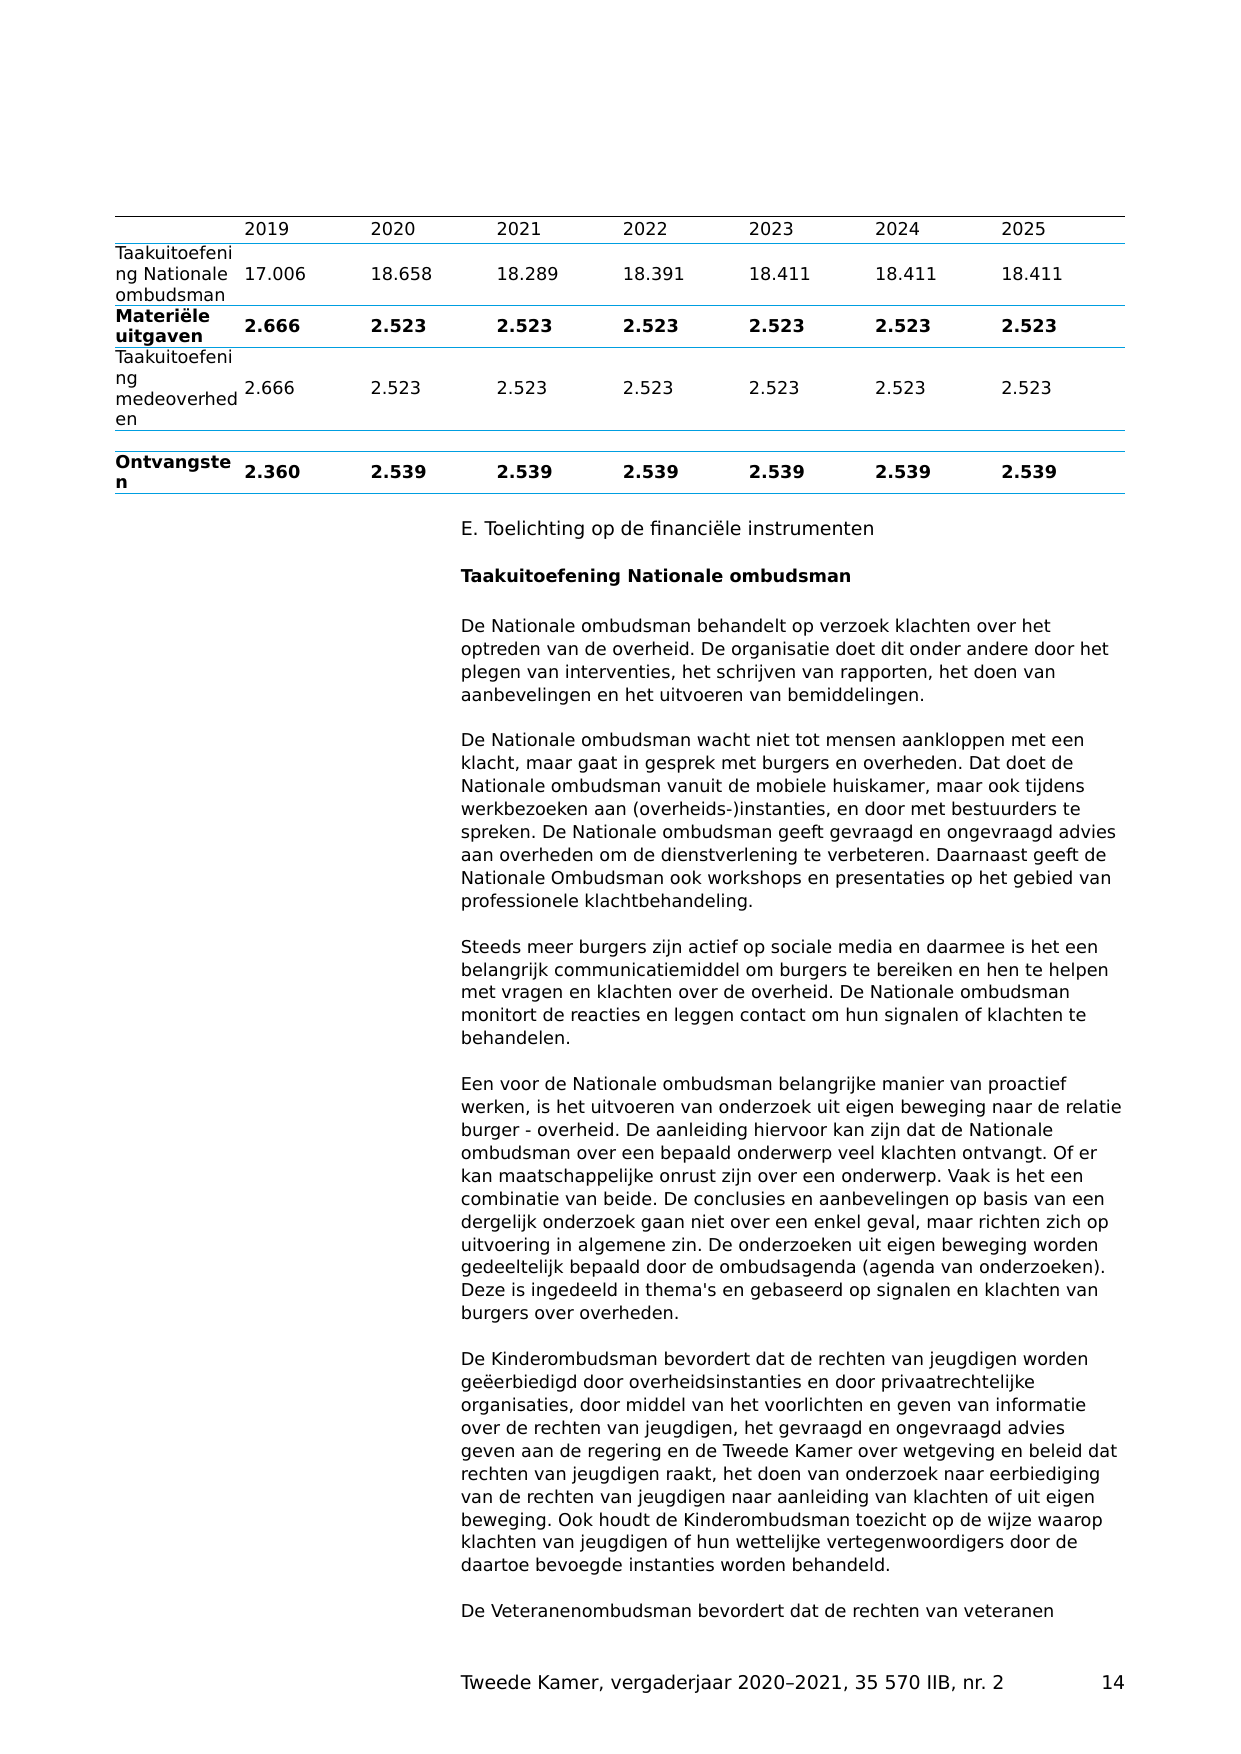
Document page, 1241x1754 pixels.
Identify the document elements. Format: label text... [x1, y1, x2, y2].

table_cell [115, 217, 241, 243]
table_cell [115, 431, 241, 451]
table_cell Taakuitoefening medeoverheden [115, 348, 241, 430]
table_cell 2021 [494, 217, 620, 243]
table_cell 2025 [998, 217, 1125, 243]
title E. Toelichting op de financiële instrumenten [461, 518, 1125, 540]
table_cell 18.411 [998, 244, 1125, 305]
table_cell [494, 431, 620, 451]
table_cell 2.523 [872, 306, 998, 347]
table_cell 2.539 [998, 452, 1125, 493]
table_cell 2.539 [746, 452, 872, 493]
table_cell 2024 [872, 217, 998, 243]
table_cell 2023 [746, 217, 872, 243]
table_cell 2.523 [368, 348, 493, 430]
table_cell Taakuitoefening Nationale ombudsman [115, 244, 241, 305]
table_cell 17.006 [241, 244, 367, 305]
table_cell 18.658 [368, 244, 493, 305]
table_cell 2.523 [620, 306, 746, 347]
text De Nationale ombudsman wacht niet tot mensen aankloppen met een klacht, maar gaat in gesprek met burgers en overheden. Dat doet de Nationale ombudsman vanuit de mobiele huiskamer, maar ook tijdens werkbezoeken aan (overheids-)instanties, en door met bestuurders te spreken. De Nationale ombudsman geeft gevraagd en ongevraagd advies aan overheden om de dienstverlening te verbeteren. Daarnaast geeft de Nationale Ombudsman ook workshops en presentaties op het gebied van professionele klachtbehandeling. [461, 728, 1125, 912]
table_cell 2022 [620, 217, 746, 243]
table_cell 2.539 [872, 452, 998, 493]
text De Kinderombudsman bevordert dat de rechten van jeugdigen worden geëerbiedigd door overheidsinstanties en door privaatrechtelijke organisaties, door middel van het voorlichten en geven van informatie over de rechten van jeugdigen, het gevraagd en ongevraagd advies geven aan de regering en de Tweede Kamer over wetgeving en beleid dat rechten van jeugdigen raakt, het doen van onderzoek naar eerbiediging van de rechten van jeugdigen naar aanleiding van klachten of uit eigen beweging. Ook houdt de Kinderombudsman toezicht op de wijze waarop klachten van jeugdigen of hun wettelijke vertegenwoordigers door de daartoe bevoegde instanties worden behandeld. [461, 1347, 1125, 1576]
table_cell [746, 431, 872, 451]
table_cell 2.523 [998, 348, 1125, 430]
text De Nationale ombudsman behandelt op verzoek klachten over het optreden van de overheid. De organisatie doet dit onder andere door het plegen van interventies, het schrijven van rapporten, het doen van aanbevelingen en het uitvoeren van bemiddelingen. [461, 614, 1125, 706]
table_cell 2.523 [494, 348, 620, 430]
table_cell [620, 431, 746, 451]
table_cell 2.539 [494, 452, 620, 493]
table_cell 2.539 [368, 452, 493, 493]
table_cell 2.523 [494, 306, 620, 347]
table_cell 18.411 [746, 244, 872, 305]
table_cell [872, 431, 998, 451]
table_cell 18.411 [872, 244, 998, 305]
table_cell 2.539 [620, 452, 746, 493]
table_cell 2020 [368, 217, 493, 243]
text De Veteranenombudsman bevordert dat de rechten van veteranen [461, 1599, 1125, 1622]
table_cell 2.523 [368, 306, 493, 347]
text Een voor de Nationale ombudsman belangrijke manier van proactief werken, is het uitvoeren van onderzoek uit eigen beweging naar de relatie burger - overheid. De aanleiding hiervoor kan zijn dat de Nationale ombudsman over een bepaald onderwerp veel klachten ontvangt. Of er kan maatschappelijke onrust zijn over een onderwerp. Vaak is het een combinatie van beide. De conclusies en aanbevelingen op basis van een dergelijk onderzoek gaan niet over een enkel geval, maar richten zich op uitvoering in algemene zin. De onderzoeken uit eigen beweging worden gedeeltelijk bepaald door de ombudsagenda (agenda van onderzoeken). Deze is ingedeeld in thema's en gebaseerd op signalen en klachten van burgers over overheden. [461, 1072, 1125, 1324]
table_cell 2.666 [241, 306, 367, 347]
text Taakuitoefening Nationale ombudsman [461, 564, 1125, 587]
table_cell 2.523 [746, 306, 872, 347]
table_cell 2.523 [998, 306, 1125, 347]
table_cell 2.523 [872, 348, 998, 430]
text Steeds meer burgers zijn actief op sociale media en daarmee is het een belangrijk communicatiemiddel om burgers te bereiken en hen te helpen met vragen en klachten over de overheid. De Nationale ombudsman monitort de reacties en leggen contact om hun signalen of klachten te behandelen. [461, 935, 1125, 1049]
table_cell [368, 431, 493, 451]
table_cell 2019 [241, 217, 367, 243]
table_cell 18.391 [620, 244, 746, 305]
table_cell 2.523 [620, 348, 746, 430]
table_cell [998, 431, 1125, 451]
table_header Tabel 6 Budgettaire gevolgen van beleid artikel 3 De Nationale ombudsman (bedragen x € 1.000) [115, 191, 1125, 216]
table_cell 2.523 [746, 348, 872, 430]
table_cell 2.360 [241, 452, 367, 493]
table_cell [241, 431, 367, 451]
table_cell 18.289 [494, 244, 620, 305]
table_cell Materiële uitgaven [115, 306, 241, 347]
table_cell 2.666 [241, 348, 367, 430]
table_cell Ontvangsten [115, 452, 241, 493]
